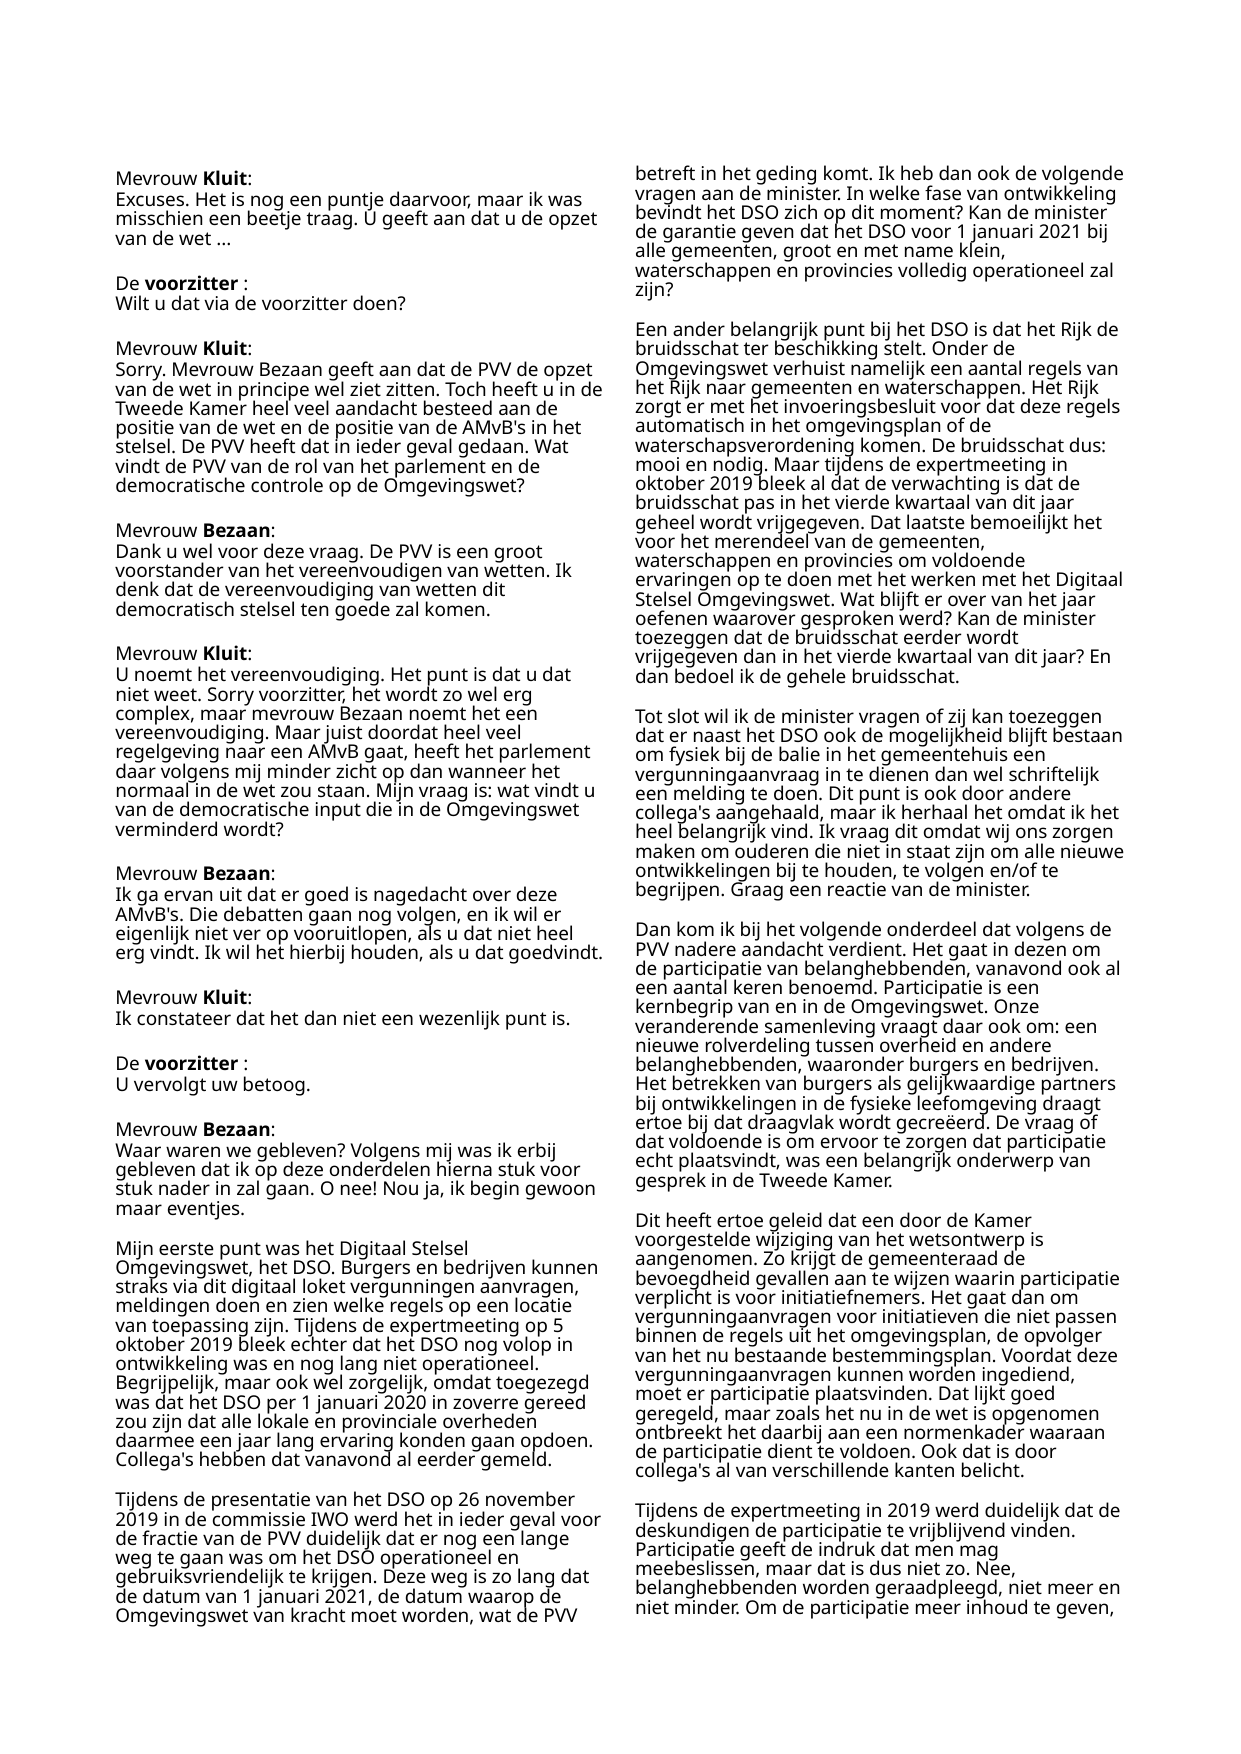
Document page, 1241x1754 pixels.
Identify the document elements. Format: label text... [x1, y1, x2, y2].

text Dan kom ik bij het volgende onderdeel dat volgens de PVV nadere aandacht verdient. Het gaat in dezen om de participatie van belanghebbenden, vanavond ook al een aantal keren benoemd. Participatie is een kernbegrip van en in de Omgevingswet. Onze veranderende samenleving vraagt daar ook om: een nieuwe rolverdeling tussen overheid en andere belanghebbenden, waaronder burgers en bedrijven. Het betrekken van burgers als gelijkwaardige partners bij ontwikkelingen in de fysieke leefomgeving draagt ertoe bij dat draagvlak wordt gecreëerd. De vraag of dat voldoende is om ervoor te zorgen dat participatie echt plaatsvindt, was een belangrijk onderwerp van gesprek in de Tweede Kamer. [635, 921, 1125, 1191]
text Mijn eerste punt was het Digitaal Stelsel Omgevingswet, het DSO. Burgers en bedrijven kunnen straks via dit digitaal loket vergunningen aanvragen, meldingen doen en zien welke regels op een locatie van toepassing zijn. Tijdens de expertmeeting op 5 oktober 2019 bleek echter dat het DSO nog volop in ontwikkeling was en nog lang niet operationeel. Begrijpelijk, maar ook wel zorgelijk, omdat toegezegd was dat het DSO per 1 januari 2020 in zoverre gereed zou zijn dat alle lokale en provinciale overheden daarmee een jaar lang ervaring konden gaan opdoen. Collega's hebben dat vanavond al eerder gemeld. [115, 1239, 605, 1471]
text Tijdens de presentatie van het DSO op 26 november 2019 in de commissie IWO werd het in ieder geval voor de fractie van de PVV duidelijk dat er nog een lange weg te gaan was om het DSO operationeel en gebruiksvriendelijk te krijgen. Deze weg is zo lang dat de datum van 1 januari 2021, de datum waarop de Omgevingswet van kracht moet worden, wat de PVV [115, 1491, 605, 1626]
text Mevrouw Kluit: [115, 984, 605, 1010]
text Mevrouw Kluit: [115, 336, 605, 361]
text Dank u wel voor deze vraag. De PVV is een groot voorstander van het vereenvoudigen van wetten. Ik denk dat de vereenvoudiging van wetten dit democratisch stelsel ten goede zal komen. [115, 543, 605, 620]
text Dit heeft ertoe geleid dat een door de Kamer voorgestelde wijziging van het wetsontwerp is aangenomen. Zo krijgt de gemeenteraad de bevoegdheid gevallen aan te wijzen waarin participatie verplicht is voor initiatiefnemers. Het gaat dan om vergunningaanvragen voor initiatieven die niet passen binnen de regels uit het omgevingsplan, de opvolger van het nu bestaande bestemmingsplan. Voordat deze vergunningaanvragen kunnen worden ingediend, moet er participatie plaatsvinden. Dat lijkt goed geregeld, maar zoals het nu in de wet is opgenomen ontbreekt het daarbij aan een normenkader waaraan de participatie dient te voldoen. Ook dat is door collega's al van verschillende kanten belicht. [635, 1212, 1125, 1482]
text De voorzitter : [115, 270, 605, 295]
text Tijdens de expertmeeting in 2019 werd duidelijk dat de deskundigen de participatie te vrijblijvend vinden. Participatie geeft de indruk dat men mag meebeslissen, maar dat is dus niet zo. Nee, belanghebbenden worden geraadpleegd, niet meer en niet minder. Om de participatie meer inhoud te geven, [635, 1502, 1125, 1618]
text Ik constateer dat het dan niet een wezenlijk punt is. [115, 1010, 605, 1029]
text Mevrouw Bezaan: [115, 1116, 605, 1142]
text Sorry. Mevrouw Bezaan geeft aan dat de PVV de opzet van de wet in principe wel ziet zitten. Toch heeft u in de Tweede Kamer heel veel aandacht besteed aan de positie van de wet en de positie van de AMvB's in het stelsel. De PVV heeft dat in ieder geval gedaan. Wat vindt de PVV van de rol van het parlement en de democratische controle op de Omgevingswet? [115, 361, 605, 496]
text Mevrouw Kluit: [115, 641, 605, 666]
text betreft in het geding komt. Ik heb dan ook de volgende vragen aan de minister. In welke fase van ontwikkeling bevindt het DSO zich op dit moment? Kan de minister de garantie geven dat het DSO voor 1 januari 2021 bij alle gemeenten, groot en met name klein, waterschappen en provincies volledig operationeel zal zijn? [635, 165, 1125, 300]
text De voorzitter : [115, 1050, 605, 1076]
text U vervolgt uw betoog. [115, 1076, 605, 1095]
text Ik ga ervan uit dat er goed is nagedacht over deze AMvB's. Die debatten gaan nog volgen, en ik wil er eigenlijk niet ver op vooruitlopen, als u dat niet heel erg vindt. Ik wil het hierbij houden, als u dat goedvindt. [115, 886, 605, 963]
text U noemt het vereenvoudiging. Het punt is dat u dat niet weet. Sorry voorzitter, het wordt zo wel erg complex, maar mevrouw Bezaan noemt het een vereenvoudiging. Maar juist doordat heel veel regelgeving naar een AMvB gaat, heeft het parlement daar volgens mij minder zicht op dan wanneer het normaal in de wet zou staan. Mijn vraag is: wat vindt u van de democratische input die in de Omgevingswet verminderd wordt? [115, 666, 605, 840]
text Een ander belangrijk punt bij het DSO is dat het Rijk de bruidsschat ter beschikking stelt. Onder de Omgevingswet verhuist namelijk een aantal regels van het Rijk naar gemeenten en waterschappen. Het Rijk zorgt er met het invoeringsbesluit voor dat deze regels automatisch in het omgevingsplan of de waterschapsverordening komen. De bruidsschat dus: mooi en nodig. Maar tijdens de expertmeeting in oktober 2019 bleek al dat de verwachting is dat de bruidsschat pas in het vierde kwartaal van dit jaar geheel wordt vrijgegeven. Dat laatste bemoeilijkt het voor het merendeel van de gemeenten, waterschappen en provincies om voldoende ervaringen op te doen met het werken met het Digitaal Stelsel Omgevingswet. Wat blijft er over van het jaar oefenen waarover gesproken werd? Kan de minister toezeggen dat de bruidsschat eerder wordt vrijgegeven dan in het vierde kwartaal van dit jaar? En dan bedoel ik de gehele bruidsschat. [635, 321, 1125, 687]
text Mevrouw Bezaan: [115, 517, 605, 543]
text Wilt u dat via de voorzitter doen? [115, 295, 605, 315]
text Mevrouw Bezaan: [115, 861, 605, 886]
text Mevrouw Kluit: [115, 165, 605, 191]
text Excuses. Het is nog een puntje daarvoor, maar ik was misschien een beetje traag. U geeft aan dat u de opzet van de wet ... [115, 191, 605, 249]
text Tot slot wil ik de minister vragen of zij kan toezeggen dat er naast het DSO ook de mogelijkheid blijft bestaan om fysiek bij de balie in het gemeentehuis een vergunningaanvraag in te dienen dan wel schriftelijk een melding te doen. Dit punt is ook door andere collega's aangehaald, maar ik herhaal het omdat ik het heel belangrijk vind. Ik vraag dit omdat wij ons zorgen maken om ouderen die niet in staat zijn om alle nieuwe ontwikkelingen bij te houden, te volgen en/of te begrijpen. Graag een reactie van de minister. [635, 708, 1125, 901]
text Waar waren we gebleven? Volgens mij was ik erbij gebleven dat ik op deze onderdelen hierna stuk voor stuk nader in zal gaan. O nee! Nou ja, ik begin gewoon maar eventjes. [115, 1142, 605, 1219]
